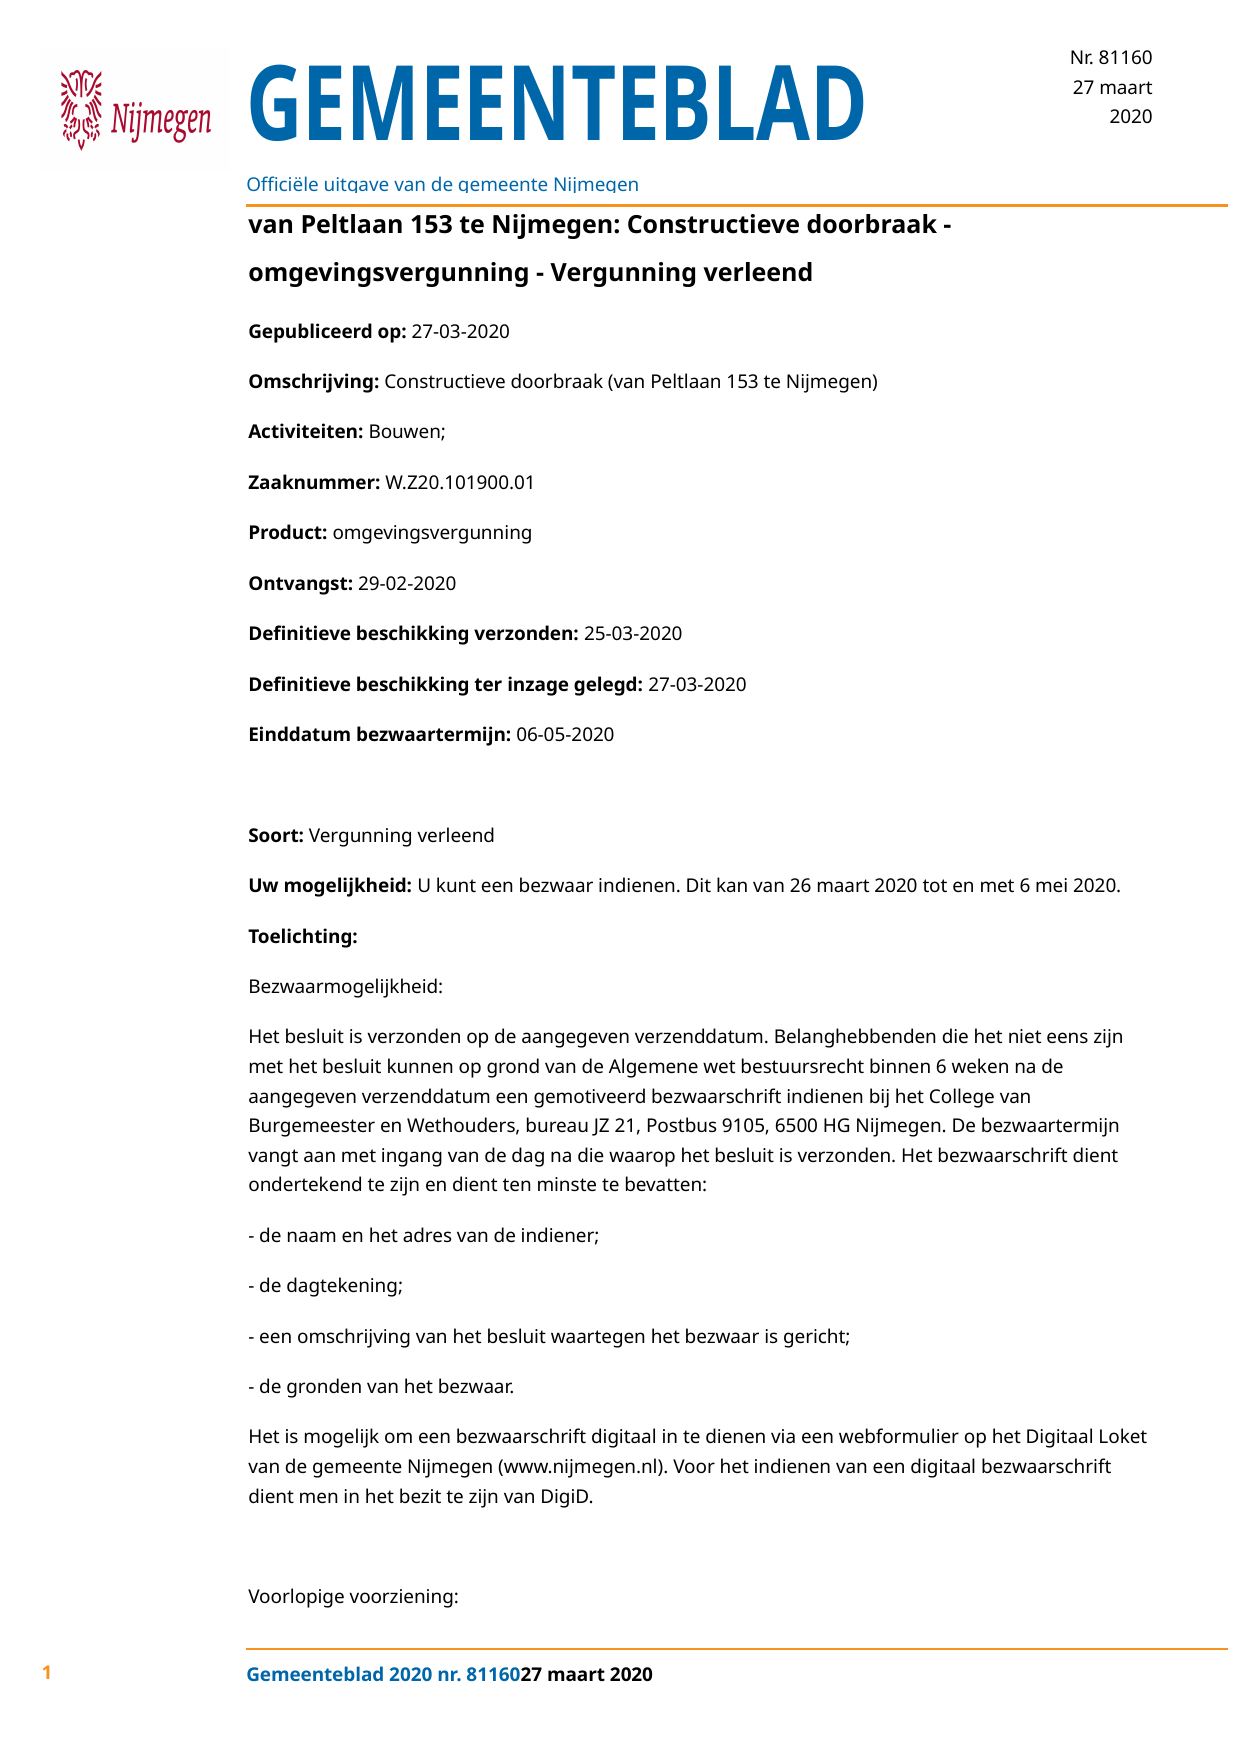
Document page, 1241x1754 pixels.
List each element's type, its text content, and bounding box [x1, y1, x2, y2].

text - de naam en het adres van de indiener; [248, 1222, 1152, 1248]
text Voorlopige voorziening: [248, 1584, 1152, 1609]
text - een omschrijving van het besluit waartegen het bezwaar is gericht; [248, 1323, 1152, 1349]
text - de gronden van het bezwaar. [248, 1373, 1152, 1399]
text Product: omgevingsvergunning [248, 519, 1152, 545]
text Activiteiten: Bouwen; [248, 419, 1152, 444]
text Gepubliceerd op: 27-03-2020 [248, 318, 1152, 344]
text van Peltlaan 153 te Nijmegen: Constructieve doorbraak - omgevingsvergunning - Vergunning verleend [248, 207, 1152, 288]
text Zaaknummer: W.Z20.101900.01 [248, 469, 1152, 495]
text - de dagtekening; [248, 1272, 1152, 1298]
picture [41, 47, 231, 172]
text Omschrijving: Constructieve doorbraak (van Peltlaan 153 te Nijmegen) [248, 368, 1152, 394]
text Uw mogelijkheid: U kunt een bezwaar indienen. Dit kan van 26 maart 2020 tot en met 6 mei 2020. [248, 872, 1152, 898]
text Einddatum bezwaartermijn: 06-05-2020 [248, 721, 1152, 747]
text Het besluit is verzonden op de aangegeven verzenddatum. Belanghebbenden die het niet eens zijn met het besluit kunnen op grond van de Algemene wet bestuursrecht binnen 6 weken na de aangegeven verzenddatum een gemotiveerd bezwaarschrift indienen bij het College van Burgemeester en Wethouders, bureau JZ 21, Postbus 9105, 6500 HG Nijmegen. De bezwaartermijn vangt aan met ingang van de dag na die waarop het besluit is verzonden. Het bezwaarschrift dient ondertekend te zijn en dient ten minste te bevatten: [248, 1024, 1152, 1197]
text Bezwaarmogelijkheid: [248, 973, 1152, 999]
text Definitieve beschikking ter inzage gelegd: 27-03-2020 [248, 671, 1152, 697]
text Ontvangst: 29-02-2020 [248, 570, 1152, 596]
text Definitieve beschikking verzonden: 25-03-2020 [248, 620, 1152, 646]
text Soort: Vergunning verleend [248, 822, 1152, 848]
text Het is mogelijk om een bezwaarschrift digitaal in te dienen via een webformulier op het Digitaal Loket van de gemeente Nijmegen (www.nijmegen.nl). Voor het indienen van een digitaal bezwaarschrift dient men in het bezit te zijn van DigiD. [248, 1424, 1152, 1509]
text Toelichting: [248, 923, 1152, 949]
